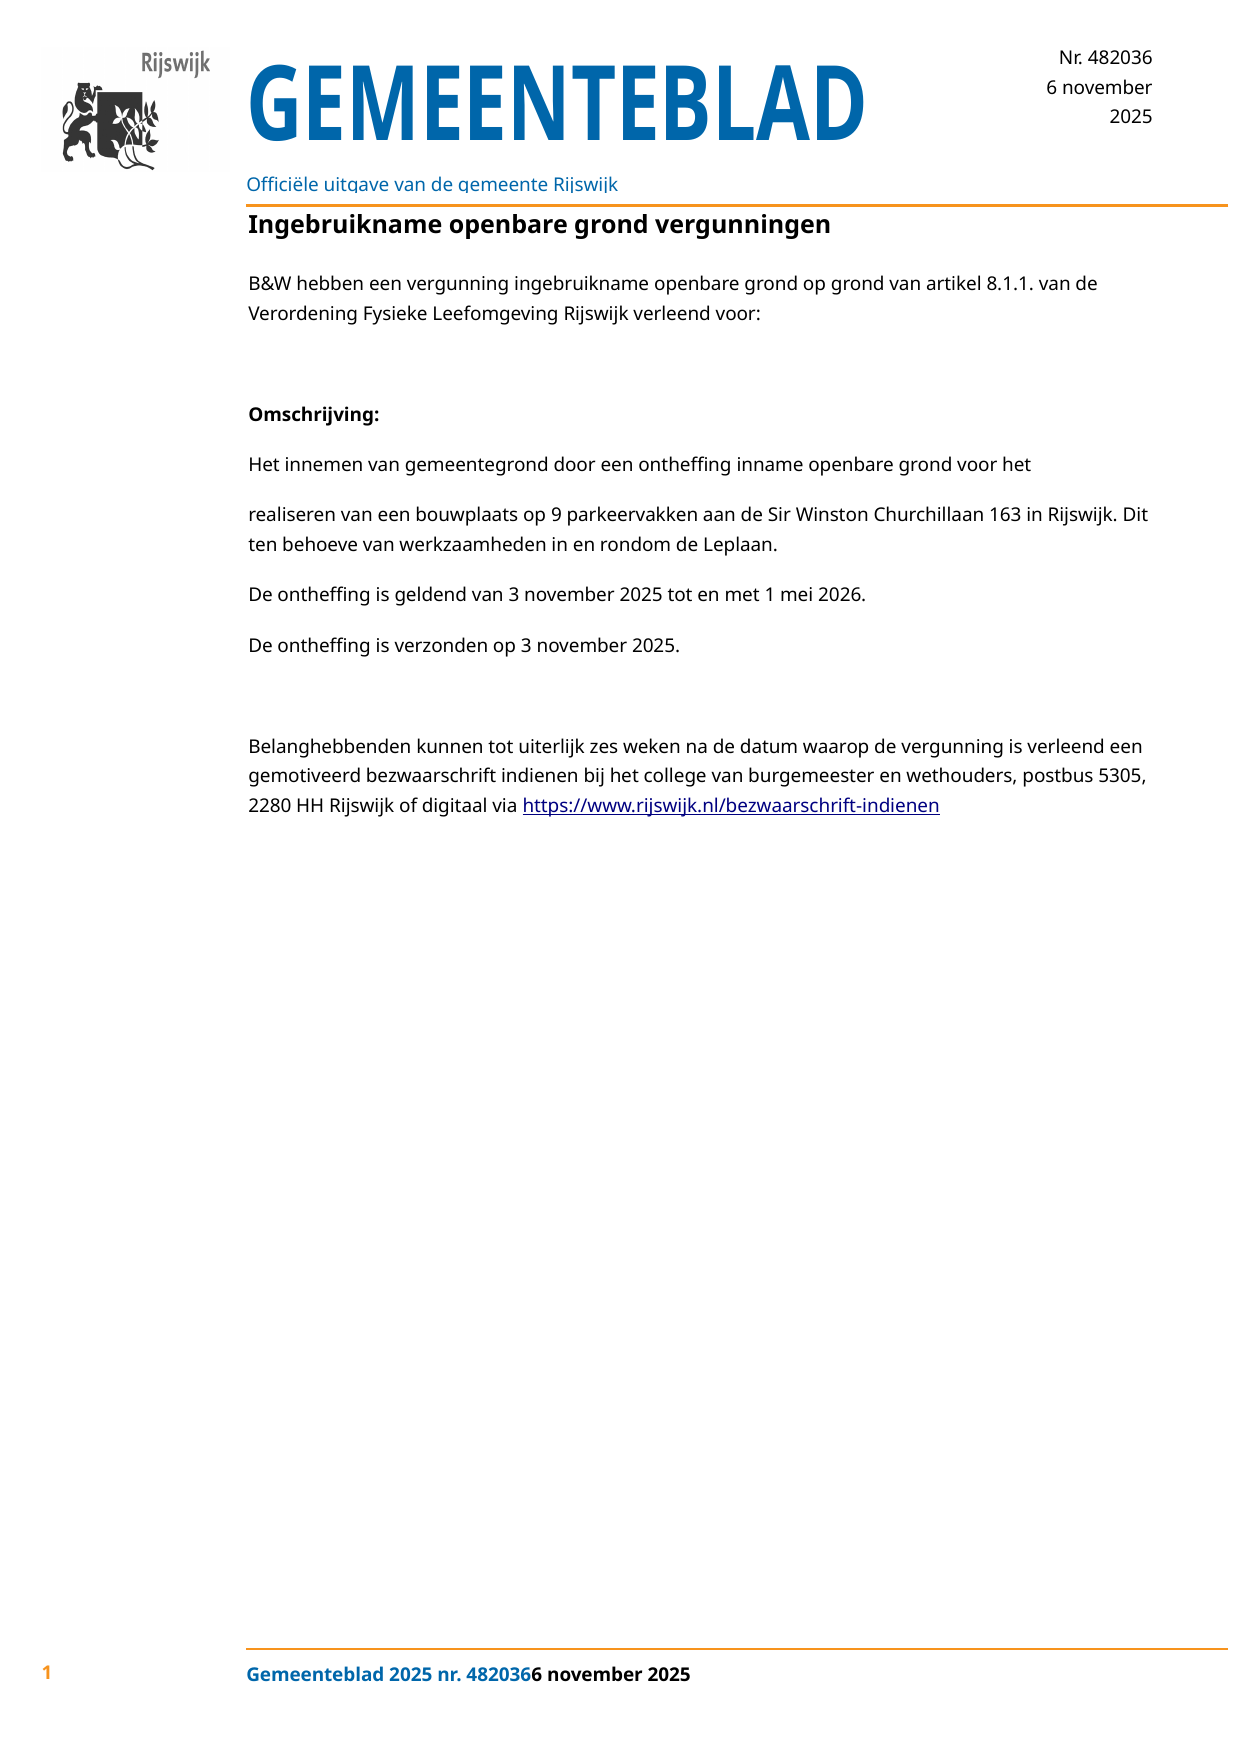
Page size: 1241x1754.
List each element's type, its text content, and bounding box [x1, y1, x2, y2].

text Ingebruikname openbare grond vergunningen [248, 207, 1152, 241]
picture [41, 47, 231, 172]
text Omschrijving: [248, 401, 1152, 426]
text B&W hebben een vergunning ingebruikname openbare grond op grond van artikel 8.1.1. van de Verordening Fysieke Leefomgeving Rijswijk verleend voor: [248, 270, 1152, 326]
text Belanghebbenden kunnen tot uiterlijk zes weken na de datum waarop de vergunning is verleend een gemotiveerd bezwaarschrift indienen bij het college van burgemeester en wethouders, postbus 5305, 2280 HH Rijswijk of digitaal via https://www.rijswijk.nl/bezwaarschrift-indienen [248, 733, 1152, 818]
text De ontheffing is verzonden op 3 november 2025. [248, 632, 1152, 658]
text Het innemen van gemeentegrond door een ontheffing inname openbare grond voor het [248, 451, 1152, 477]
text De ontheffing is geldend van 3 november 2025 tot en met 1 mei 2026. [248, 582, 1152, 607]
text realiseren van een bouwplaats op 9 parkeervakken aan de Sir Winston Churchillaan 163 in Rijswijk. Dit ten behoeve van werkzaamheden in en rondom de Leplaan. [248, 502, 1152, 557]
